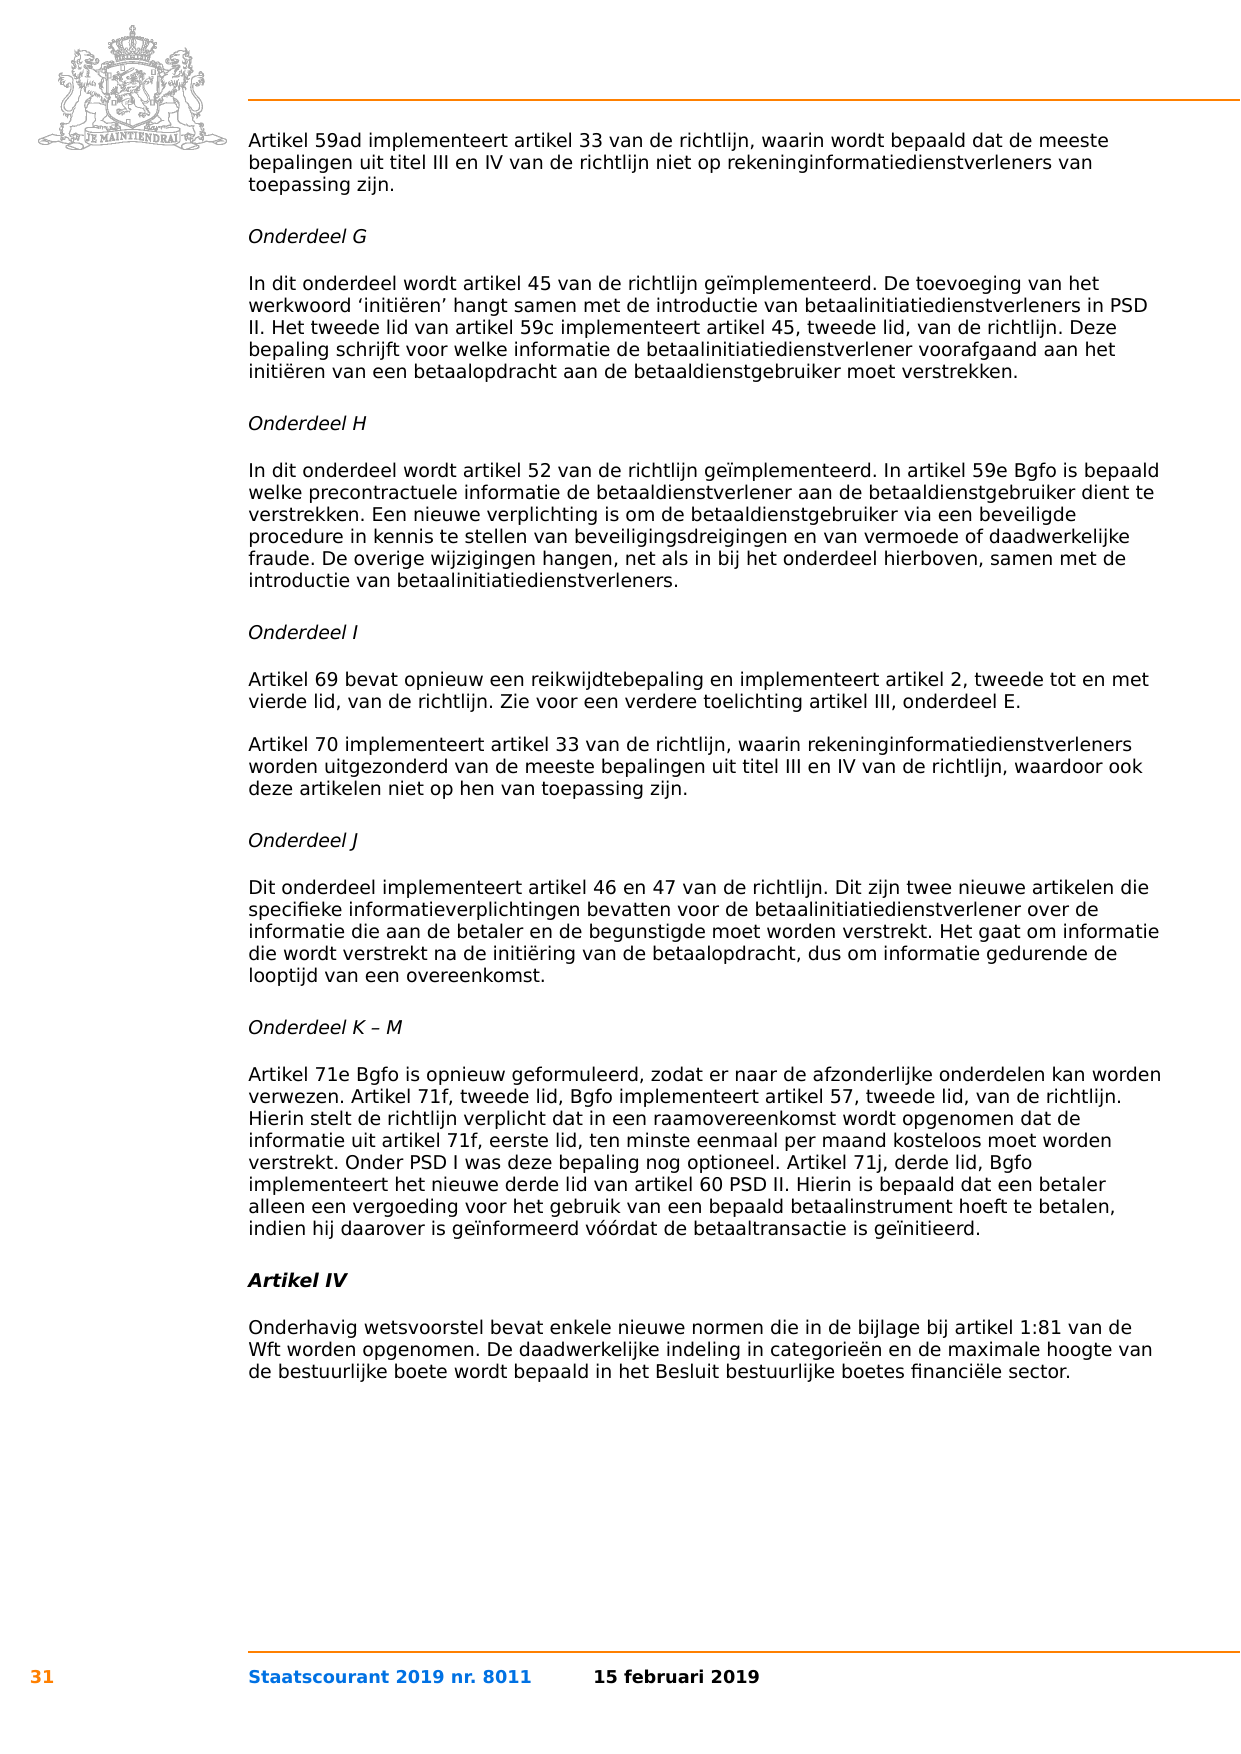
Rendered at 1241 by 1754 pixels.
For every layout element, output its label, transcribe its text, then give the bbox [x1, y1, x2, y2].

text Onderhavig wetsvoorstel bevat enkele nieuwe normen die in de bijlage bij artikel 1:81 van de Wft worden opgenomen. De daadwerkelijke indeling in categorieën en de maximale hoogte van de bestuurlijke boete wordt bepaald in het Besluit bestuurlijke boetes financiële sector. [248, 1317, 1163, 1383]
text Artikel 71e Bgfo is opnieuw geformuleerd, zodat er naar de afzonderlijke onderdelen kan worden verwezen. Artikel 71f, tweede lid, Bgfo implementeert artikel 57, tweede lid, van de richtlijn. Hierin stelt de richtlijn verplicht dat in een raamovereenkomst wordt opgenomen dat de informatie uit artikel 71f, eerste lid, ten minste eenmaal per maand kosteloos moet worden verstrekt. Onder PSD I was deze bepaling nog optioneel. Artikel 71j, derde lid, Bgfo implementeert het nieuwe derde lid van artikel 60 PSD II. Hierin is bepaald dat een betaler alleen een vergoeding voor het gebruik van een bepaald betaalinstrument hoeft te betalen, indien hij daarover is geïnformeerd vóórdat de betaaltransactie is geïnitieerd. [248, 1064, 1163, 1240]
text Artikel 70 implementeert artikel 33 van de richtlijn, waarin rekeninginformatiedienstverleners worden uitgezonderd van de meeste bepalingen uit titel III en IV van de richtlijn, waardoor ook deze artikelen niet op hen van toepassing zijn. [248, 734, 1163, 800]
text In dit onderdeel wordt artikel 52 van de richtlijn geïmplementeerd. In artikel 59e Bgfo is bepaald welke precontractuele informatie de betaaldienstverlener aan de betaaldienstgebruiker dient te verstrekken. Een nieuwe verplichting is om de betaaldienstgebruiker via een beveiligde procedure in kennis te stellen van beveiligingsdreigingen en van vermoede of daadwerkelijke fraude. De overige wijzigingen hangen, net als in bij het onderdeel hierboven, samen met de introductie van betaalinitiatiedienstverleners. [248, 460, 1163, 592]
picture [38, 25, 227, 150]
text Artikel 59ad implementeert artikel 33 van de richtlijn, waarin wordt bepaald dat de meeste bepalingen uit titel III en IV van de richtlijn niet op rekeninginformatiedienstverleners van toepassing zijn. [248, 130, 1163, 196]
subtitle Onderdeel I [248, 622, 1163, 643]
text Artikel 69 bevat opnieuw een reikwijdtebepaling en implementeert artikel 2, tweede tot en met vierde lid, van de richtlijn. Zie voor een verdere toelichting artikel III, onderdeel E. [248, 668, 1163, 712]
text In dit onderdeel wordt artikel 45 van de richtlijn geïmplementeerd. De toevoeging van het werkwoord ‘initiëren’ hangt samen met de introductie van betaalinitiatiedienstverleners in PSD II. Het tweede lid van artikel 59c implementeert artikel 45, tweede lid, van de richtlijn. Deze bepaling schrijft voor welke informatie de betaalinitiatiedienstverlener voorafgaand aan het initiëren van een betaalopdracht aan de betaaldienstgebruiker moet verstrekken. [248, 273, 1163, 383]
subtitle Artikel IV [248, 1270, 1163, 1292]
subtitle Onderdeel G [248, 226, 1163, 248]
subtitle Onderdeel H [248, 413, 1163, 435]
subtitle Onderdeel K – M [248, 1017, 1163, 1039]
subtitle Onderdeel J [248, 830, 1163, 852]
text Dit onderdeel implementeert artikel 46 en 47 van de richtlijn. Dit zijn twee nieuwe artikelen die specifieke informatieverplichtingen bevatten voor de betaalinitiatiedienstverlener over de informatie die aan de betaler en de begunstigde moet worden verstrekt. Het gaat om informatie die wordt verstrekt na de initiëring van de betaalopdracht, dus om informatie gedurende de looptijd van een overeenkomst. [248, 877, 1163, 987]
